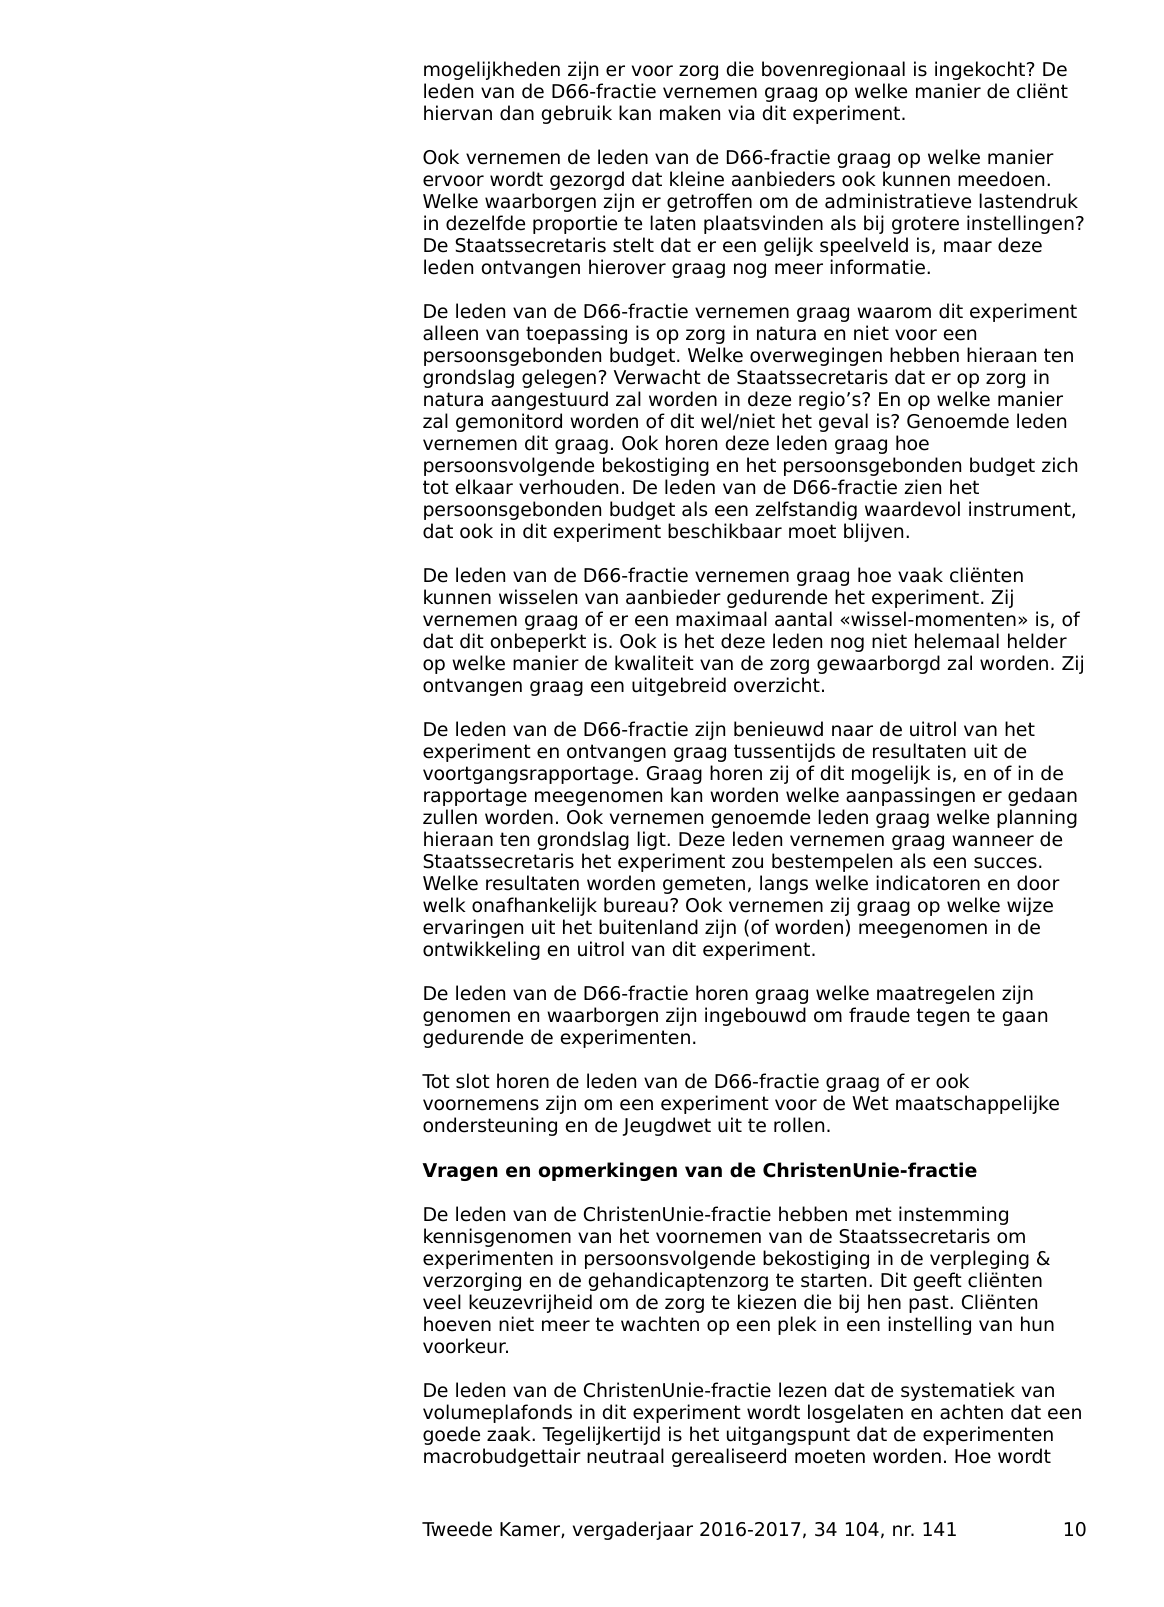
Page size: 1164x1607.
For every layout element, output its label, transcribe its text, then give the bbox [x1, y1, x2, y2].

text De leden van de D66-fractie vernemen graag waarom dit experiment alleen van toepassing is op zorg in natura en niet voor een persoonsgebonden budget. Welke overwegingen hebben hieraan ten grondslag gelegen? Verwacht de Staatssecretaris dat er op zorg in natura aangestuurd zal worden in deze regio’s? En op welke manier zal gemonitord worden of dit wel/niet het geval is? Genoemde leden vernemen dit graag. Ook horen deze leden graag hoe persoonsvolgende bekostiging en het persoonsgebonden budget zich tot elkaar verhouden. De leden van de D66-fractie zien het persoonsgebonden budget als een zelfstandig waardevol instrument, dat ook in dit experiment beschikbaar moet blijven. [422, 301, 1087, 543]
text De leden van de ChristenUnie-fractie hebben met instemming kennisgenomen van het voornemen van de Staatssecretaris om experimenten in persoonsvolgende bekostiging in de verpleging & verzorging en de gehandicaptenzorg te starten. Dit geeft cliënten veel keuzevrijheid om de zorg te kiezen die bij hen past. Cliënten hoeven niet meer te wachten op een plek in een instelling van hun voorkeur. [422, 1204, 1087, 1357]
text De leden van de ChristenUnie-fractie lezen dat de systematiek van volumeplafonds in dit experiment wordt losgelaten en achten dat een goede zaak. Tegelijkertijd is het uitgangspunt dat de experimenten macrobudgettair neutraal gerealiseerd moeten worden. Hoe wordt [422, 1380, 1087, 1468]
text De leden van de D66-fractie vernemen graag hoe vaak cliënten kunnen wisselen van aanbieder gedurende het experiment. Zij vernemen graag of er een maximaal aantal «wissel-momenten» is, of dat dit onbeperkt is. Ook is het deze leden nog niet helemaal helder op welke manier de kwaliteit van de zorg gewaarborgd zal worden. Zij ontvangen graag een uitgebreid overzicht. [422, 565, 1087, 697]
text Tot slot horen de leden van de D66-fractie graag of er ook voornemens zijn om een experiment voor de Wet maatschappelijke ondersteuning en de Jeugdwet uit te rollen. [422, 1071, 1087, 1137]
text mogelijkheden zijn er voor zorg die bovenregionaal is ingekocht? De leden van de D66-fractie vernemen graag op welke manier de cliënt hiervan dan gebruik kan maken via dit experiment. [422, 59, 1087, 125]
text De leden van de D66-fractie horen graag welke maatregelen zijn genomen en waarborgen zijn ingebouwd om fraude tegen te gaan gedurende de experimenten. [422, 983, 1087, 1049]
text Ook vernemen de leden van de D66-fractie graag op welke manier ervoor wordt gezorgd dat kleine aanbieders ook kunnen meedoen. Welke waarborgen zijn er getroffen om de administratieve lastendruk in dezelfde proportie te laten plaatsvinden als bij grotere instellingen? De Staatssecretaris stelt dat er een gelijk speelveld is, maar deze leden ontvangen hierover graag nog meer informatie. [422, 147, 1087, 279]
text De leden van de D66-fractie zijn benieuwd naar de uitrol van het experiment en ontvangen graag tussentijds de resultaten uit de voortgangsrapportage. Graag horen zij of dit mogelijk is, en of in de rapportage meegenomen kan worden welke aanpassingen er gedaan zullen worden. Ook vernemen genoemde leden graag welke planning hieraan ten grondslag ligt. Deze leden vernemen graag wanneer de Staatssecretaris het experiment zou bestempelen als een succes. Welke resultaten worden gemeten, langs welke indicatoren en door welk onafhankelijk bureau? Ook vernemen zij graag op welke wijze ervaringen uit het buitenland zijn (of worden) meegenomen in de ontwikkeling en uitrol van dit experiment. [422, 719, 1087, 961]
subtitle Vragen en opmerkingen van de ChristenUnie-fractie [422, 1159, 1087, 1181]
